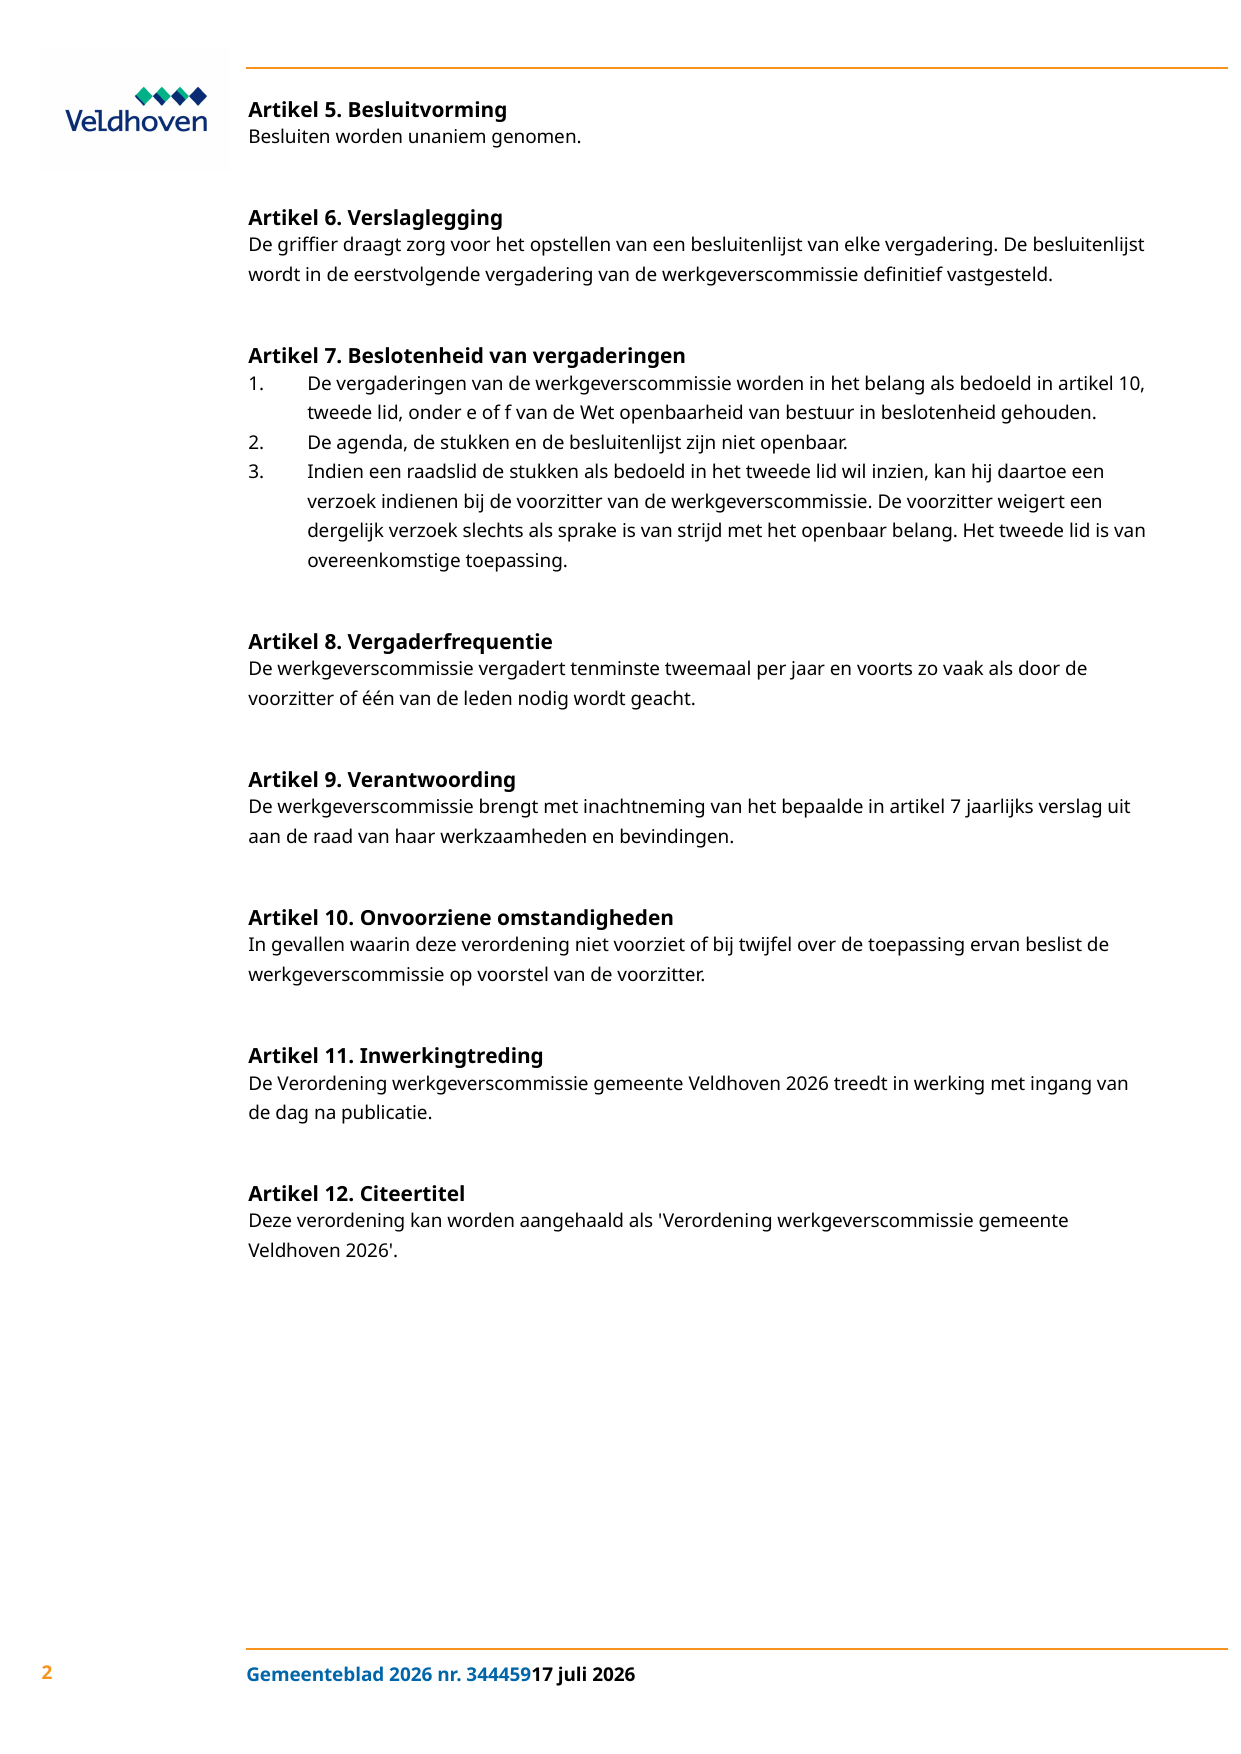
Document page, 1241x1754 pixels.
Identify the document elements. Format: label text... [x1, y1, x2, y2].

text De Verordening werkgeverscommissie gemeente Veldhoven 2026 treedt in werking met ingang van de dag na publicatie. [248, 1070, 1152, 1125]
text Artikel 11. Inwerkingtreding [248, 1041, 1152, 1070]
text Artikel 6. Verslaglegging [248, 203, 1152, 232]
text De werkgeverscommissie brengt met inachtneming van het bepaalde in artikel 7 jaarlijks verslag uit aan de raad van haar werkzaamheden en bevindingen. [248, 794, 1152, 849]
text In gevallen waarin deze verordening niet voorziet of bij twijfel over de toepassing ervan beslist de werkgeverscommissie op voorstel van de voorzitter. [248, 932, 1152, 987]
text Artikel 12. Citeertitel [248, 1179, 1152, 1208]
text De griffier draagt zorg voor het opstellen van een besluitenlijst van elke vergadering. De besluitenlijst wordt in de eerstvolgende vergadering van de werkgeverscommissie definitief vastgesteld. [248, 232, 1152, 287]
list Indien een raadslid de stukken als bedoeld in het tweede lid wil inzien, kan hij daartoe een verzoek indienen bij de voorzitter van de werkgeverscommissie. De voorzitter weigert een dergelijk verzoek slechts als sprake is van strijd met het openbaar belang. Het tweede lid is van overeenkomstige toepassing. [248, 458, 1152, 573]
text De werkgeverscommissie vergadert tenminste tweemaal per jaar en voorts zo vaak als door de voorzitter of één van de leden nodig wordt geacht. [248, 656, 1152, 711]
text Besluiten worden unaniem genomen. [248, 123, 1152, 149]
text Artikel 9. Verantwoording [248, 765, 1152, 794]
text Artikel 5. Besluitvorming [248, 95, 1152, 123]
text Artikel 8. Vergaderfrequentie [248, 627, 1152, 656]
text Artikel 7. Beslotenheid van vergaderingen [248, 341, 1152, 370]
list De agenda, de stukken en de besluitenlijst zijn niet openbaar. [248, 429, 1152, 454]
text Artikel 10. Onvoorziene omstandigheden [248, 903, 1152, 932]
picture [41, 47, 231, 172]
text Deze verordening kan worden aangehaald als 'Verordening werkgeverscommissie gemeente Veldhoven 2026'. [248, 1208, 1152, 1263]
list De vergaderingen van de werkgeverscommissie worden in het belang als bedoeld in artikel 10, tweede lid, onder e of f van de Wet openbaarheid van bestuur in beslotenheid gehouden. [248, 370, 1152, 425]
